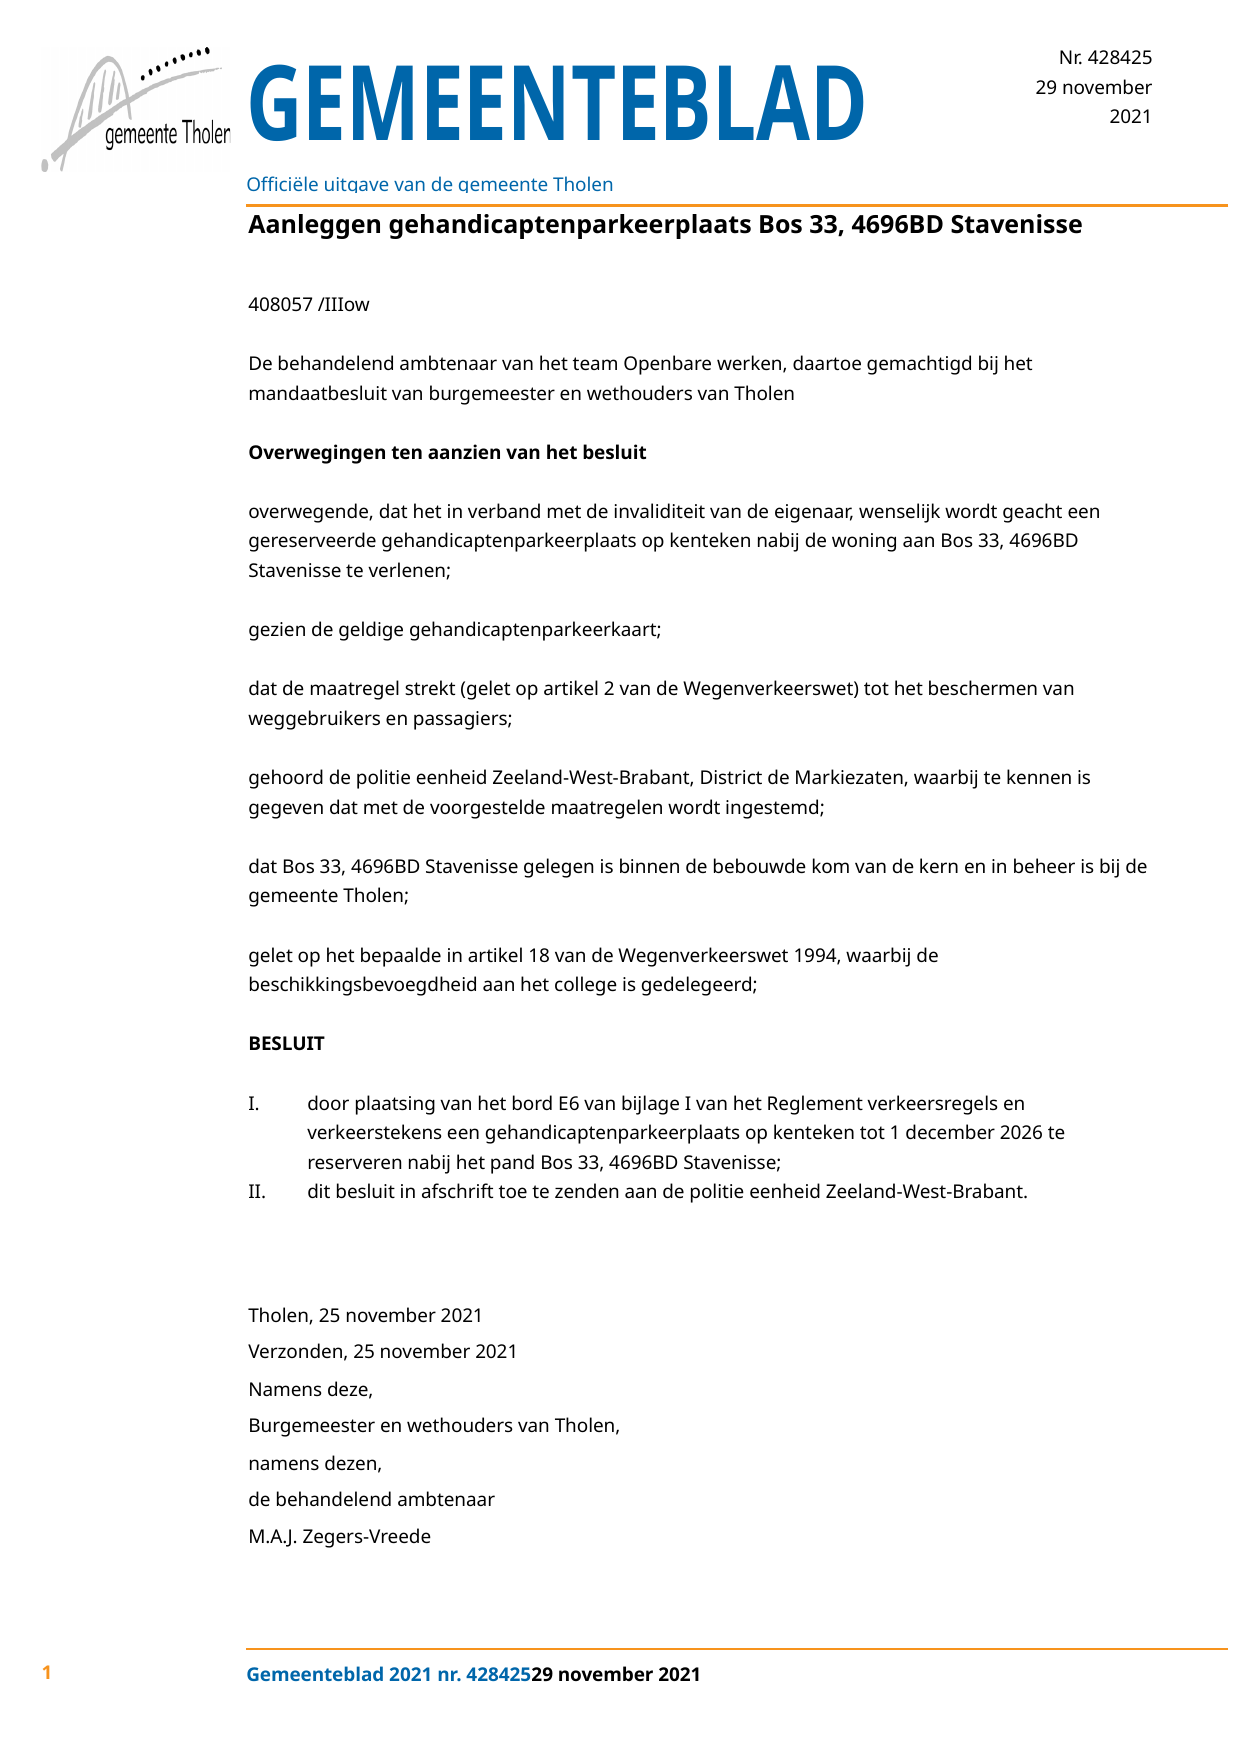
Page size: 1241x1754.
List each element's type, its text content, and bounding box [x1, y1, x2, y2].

text gelet op het bepaalde in artikel 18 van de Wegenverkeerswet 1994, waarbij de beschikkingsbevoegdheid aan het college is gedelegeerd; [248, 942, 1152, 997]
text gehoord de politie eenheid Zeeland-West-Brabant, District de Markiezaten, waarbij te kennen is gegeven dat met de voorgestelde maatregelen wordt ingestemd; [248, 764, 1152, 820]
text BESLUIT [248, 1031, 1152, 1056]
text gezien de geldige gehandicaptenparkeerkaart; [248, 616, 1152, 642]
text M.A.J. Zegers-Vreede [248, 1528, 1152, 1548]
text Burgemeester en wethouders van Tholen, [248, 1417, 1152, 1437]
text Namens deze, [248, 1381, 1152, 1400]
list door plaatsing van het bord E6 van bijlage I van het Reglement verkeersregels en verkeerstekens een gehandicaptenparkeerplaats op kenteken tot 1 december 2026 te reserveren nabij het pand Bos 33, 4696BD Stavenisse; [248, 1090, 1152, 1175]
text dat de maatregel strekt (gelet op artikel 2 van de Wegenverkeerswet) tot het beschermen van weggebruikers en passagiers; [248, 676, 1152, 731]
text Aanleggen gehandicaptenparkeerplaats Bos 33, 4696BD Stavenisse [248, 207, 1152, 241]
text Verzonden, 25 november 2021 [248, 1343, 1152, 1363]
text 408057 /IIIow [248, 291, 1152, 317]
picture [41, 47, 231, 172]
text Tholen, 25 november 2021 [248, 1307, 1152, 1326]
text namens dezen, [248, 1454, 1152, 1474]
list dit besluit in afschrift toe te zenden aan de politie eenheid Zeeland-West-Brabant. [248, 1178, 1152, 1204]
text De behandelend ambtenaar van het team Openbare werken, daartoe gemachtigd bij het mandaatbesluit van burgemeester en wethouders van Tholen [248, 350, 1152, 406]
text Overwegingen ten aanzien van het besluit [248, 439, 1152, 465]
text de behandelend ambtenaar [248, 1491, 1152, 1511]
text overwegende, dat het in verband met de invaliditeit van de eigenaar, wenselijk wordt geacht een gereserveerde gehandicaptenparkeerplaats op kenteken nabij de woning aan Bos 33, 4696BD Stavenisse te verlenen; [248, 498, 1152, 583]
text dat Bos 33, 4696BD Stavenisse gelegen is binnen de bebouwde kom van de kern en in beheer is bij de gemeente Tholen; [248, 853, 1152, 908]
